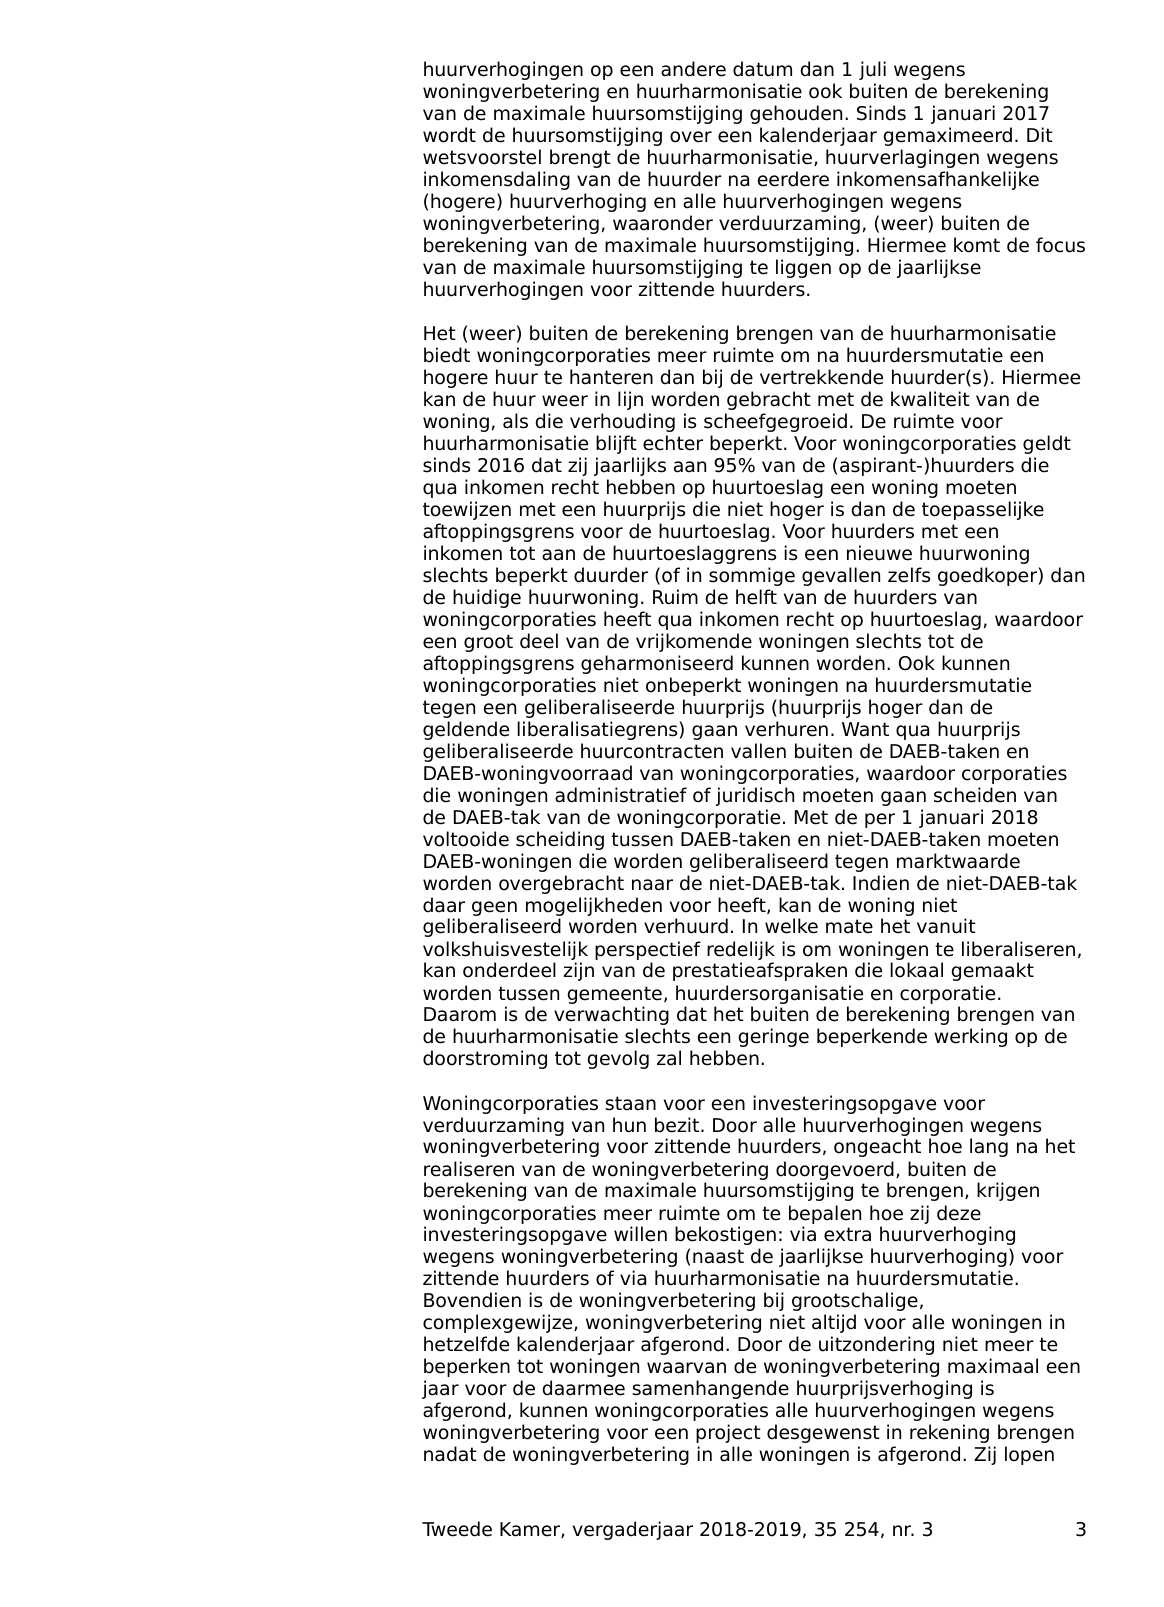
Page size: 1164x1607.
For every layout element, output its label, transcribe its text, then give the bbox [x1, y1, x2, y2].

text Het (weer) buiten de berekening brengen van de huurharmonisatie biedt woningcorporaties meer ruimte om na huurdersmutatie een hogere huur te hanteren dan bij de vertrekkende huurder(s). Hiermee kan de huur weer in lijn worden gebracht met de kwaliteit van de woning, als die verhouding is scheefgegroeid. De ruimte voor huurharmonisatie blijft echter beperkt. Voor woningcorporaties geldt sinds 2016 dat zij jaarlijks aan 95% van de (aspirant-)huurders die qua inkomen recht hebben op huurtoeslag een woning moeten toewijzen met een huurprijs die niet hoger is dan de toepasselijke aftoppingsgrens voor de huurtoeslag. Voor huurders met een inkomen tot aan de huurtoeslaggrens is een nieuwe huurwoning slechts beperkt duurder (of in sommige gevallen zelfs goedkoper) dan de huidige huurwoning. Ruim de helft van de huurders van woningcorporaties heeft qua inkomen recht op huurtoeslag, waardoor een groot deel van de vrijkomende woningen slechts tot de aftoppingsgrens geharmoniseerd kunnen worden. Ook kunnen woningcorporaties niet onbeperkt woningen na huurdersmutatie tegen een geliberaliseerde huurprijs (huurprijs hoger dan de geldende liberalisatiegrens) gaan verhuren. Want qua huurprijs geliberaliseerde huurcontracten vallen buiten de DAEB-taken en DAEB-woningvoorraad van woningcorporaties, waardoor corporaties die woningen administratief of juridisch moeten gaan scheiden van de DAEB-tak van de woningcorporatie. Met de per 1 januari 2018 voltooide scheiding tussen DAEB-taken en niet-DAEB-taken moeten DAEB-woningen die worden geliberaliseerd tegen marktwaarde worden overgebracht naar de niet-DAEB-tak. Indien de niet-DAEB-tak daar geen mogelijkheden voor heeft, kan de woning niet geliberaliseerd worden verhuurd. In welke mate het vanuit volkshuisvestelijk perspectief redelijk is om woningen te liberaliseren, kan onderdeel zijn van de prestatieafspraken die lokaal gemaakt worden tussen gemeente, huurdersorganisatie en corporatie. [422, 323, 1087, 1004]
text Daarom is de verwachting dat het buiten de berekening brengen van de huurharmonisatie slechts een geringe beperkende werking op de doorstroming tot gevolg zal hebben. [422, 1004, 1087, 1070]
text Woningcorporaties staan voor een investeringsopgave voor verduurzaming van hun bezit. Door alle huurverhogingen wegens woningverbetering voor zittende huurders, ongeacht hoe lang na het realiseren van de woningverbetering doorgevoerd, buiten de berekening van de maximale huursomstijging te brengen, krijgen woningcorporaties meer ruimte om te bepalen hoe zij deze investeringsopgave willen bekostigen: via extra huurverhoging wegens woningverbetering (naast de jaarlijkse huurverhoging) voor zittende huurders of via huurharmonisatie na huurdersmutatie. Bovendien is de woningverbetering bij grootschalige, complexgewijze, woningverbetering niet altijd voor alle woningen in hetzelfde kalenderjaar afgerond. Door de uitzondering niet meer te beperken tot woningen waarvan de woningverbetering maximaal een jaar voor de daarmee samenhangende huurprijsverhoging is afgerond, kunnen woningcorporaties alle huurverhogingen wegens woningverbetering voor een project desgewenst in rekening brengen nadat de woningverbetering in alle woningen is afgerond. Zij lopen [422, 1092, 1087, 1466]
text huurverhogingen op een andere datum dan 1 juli wegens woningverbetering en huurharmonisatie ook buiten de berekening van de maximale huursomstijging gehouden. Sinds 1 januari 2017 wordt de huursomstijging over een kalenderjaar gemaximeerd. Dit wetsvoorstel brengt de huurharmonisatie, huurverlagingen wegens inkomensdaling van de huurder na eerdere inkomensafhankelijke (hogere) huurverhoging en alle huurverhogingen wegens woningverbetering, waaronder verduurzaming, (weer) buiten de berekening van de maximale huursomstijging. Hiermee komt de focus van de maximale huursomstijging te liggen op de jaarlijkse huurverhogingen voor zittende huurders. [422, 59, 1087, 301]
